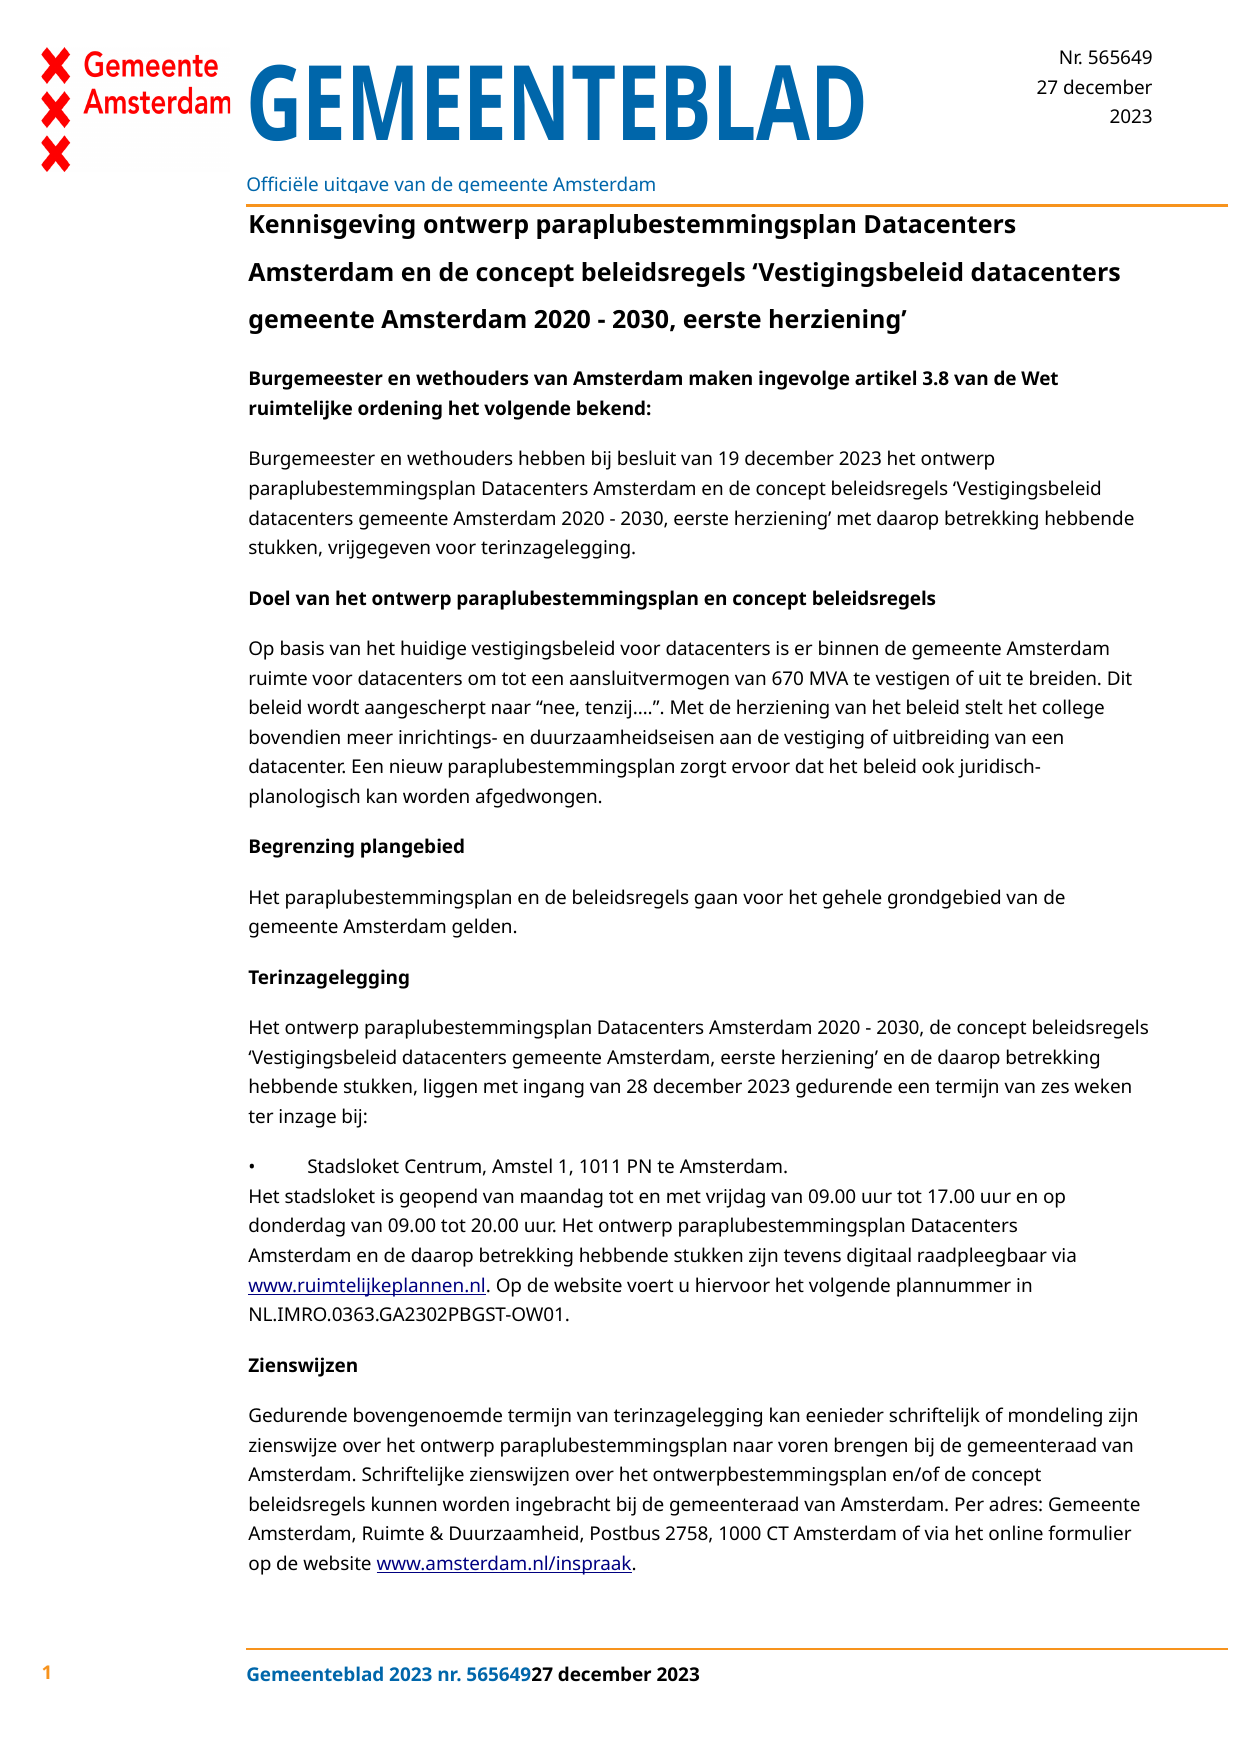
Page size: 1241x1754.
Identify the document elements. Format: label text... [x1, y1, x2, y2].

text Op basis van het huidige vestigingsbeleid voor datacenters is er binnen de gemeente Amsterdam ruimte voor datacenters om tot een aansluitvermogen van 670 MVA te vestigen of uit te breiden. Dit beleid wordt aangescherpt naar “nee, tenzij….”. Met de herziening van het beleid stelt het college bovendien meer inrichtings- en duurzaamheidseisen aan de vestiging of uitbreiding van een datacenter. Een nieuw paraplubestemmingsplan zorgt ervoor dat het beleid ook juridisch-planologisch kan worden afgedwongen. [248, 635, 1152, 809]
text Het stadsloket is geopend van maandag tot en met vrijdag van 09.00 uur tot 17.00 uur en op donderdag van 09.00 tot 20.00 uur. Het ontwerp paraplubestemmingsplan Datacenters Amsterdam en de daarop betrekking hebbende stukken zijn tevens digitaal raadpleegbaar via www.ruimtelijkeplannen.nl. Op de website voert u hiervoor het volgende plannummer in NL.IMRO.0363.GA2302PBGST-OW01. [248, 1183, 1152, 1327]
text Het ontwerp paraplubestemmingsplan Datacenters Amsterdam 2020 - 2030, de concept beleidsregels ‘Vestigingsbeleid datacenters gemeente Amsterdam, eerste herziening’ en de daarop betrekking hebbende stukken, liggen met ingang van 28 december 2023 gedurende een termijn van zes weken ter inzage bij: [248, 1014, 1152, 1129]
text Burgemeester en wethouders hebben bij besluit van 19 december 2023 het ontwerp paraplubestemmingsplan Datacenters Amsterdam en de concept beleidsregels ‘Vestigingsbeleid datacenters gemeente Amsterdam 2020 - 2030, eerste herziening’ met daarop betrekking hebbende stukken, vrijgegeven voor terinzagelegging. [248, 446, 1152, 560]
text Doel van het ontwerp paraplubestemmingsplan en concept beleidsregels [248, 585, 1152, 610]
list Stadsloket Centrum, Amstel 1, 1011 PN te Amsterdam. [248, 1153, 1152, 1179]
text Zienswijzen [248, 1352, 1152, 1377]
text Kennisgeving ontwerp paraplubestemmingsplan Datacenters Amsterdam en de concept beleidsregels ‘Vestigingsbeleid datacenters gemeente Amsterdam 2020 - 2030, eerste herziening’ [248, 207, 1152, 336]
text Begrenzing plangebied [248, 833, 1152, 859]
text Het paraplubestemmingsplan en de beleidsregels gaan voor het gehele grondgebied van de gemeente Amsterdam gelden. [248, 884, 1152, 939]
text Terinzagelegging [248, 964, 1152, 989]
text Burgemeester en wethouders van Amsterdam maken ingevolge artikel 3.8 van de Wet ruimtelijke ordening het volgende bekend: [248, 366, 1152, 421]
text Gedurende bovengenoemde termijn van terinzagelegging kan eenieder schriftelijk of mondeling zijn zienswijze over het ontwerp paraplubestemmingsplan naar voren brengen bij de gemeenteraad van Amsterdam. Schriftelijke zienswijzen over het ontwerpbestemmingsplan en/of de concept beleidsregels kunnen worden ingebracht bij de gemeenteraad van Amsterdam. Per adres: Gemeente Amsterdam, Ruimte & Duurzaamheid, Postbus 2758, 1000 CT Amsterdam of via het online formulier op de website www.amsterdam.nl/inspraak. [248, 1402, 1152, 1576]
picture [41, 47, 231, 172]
